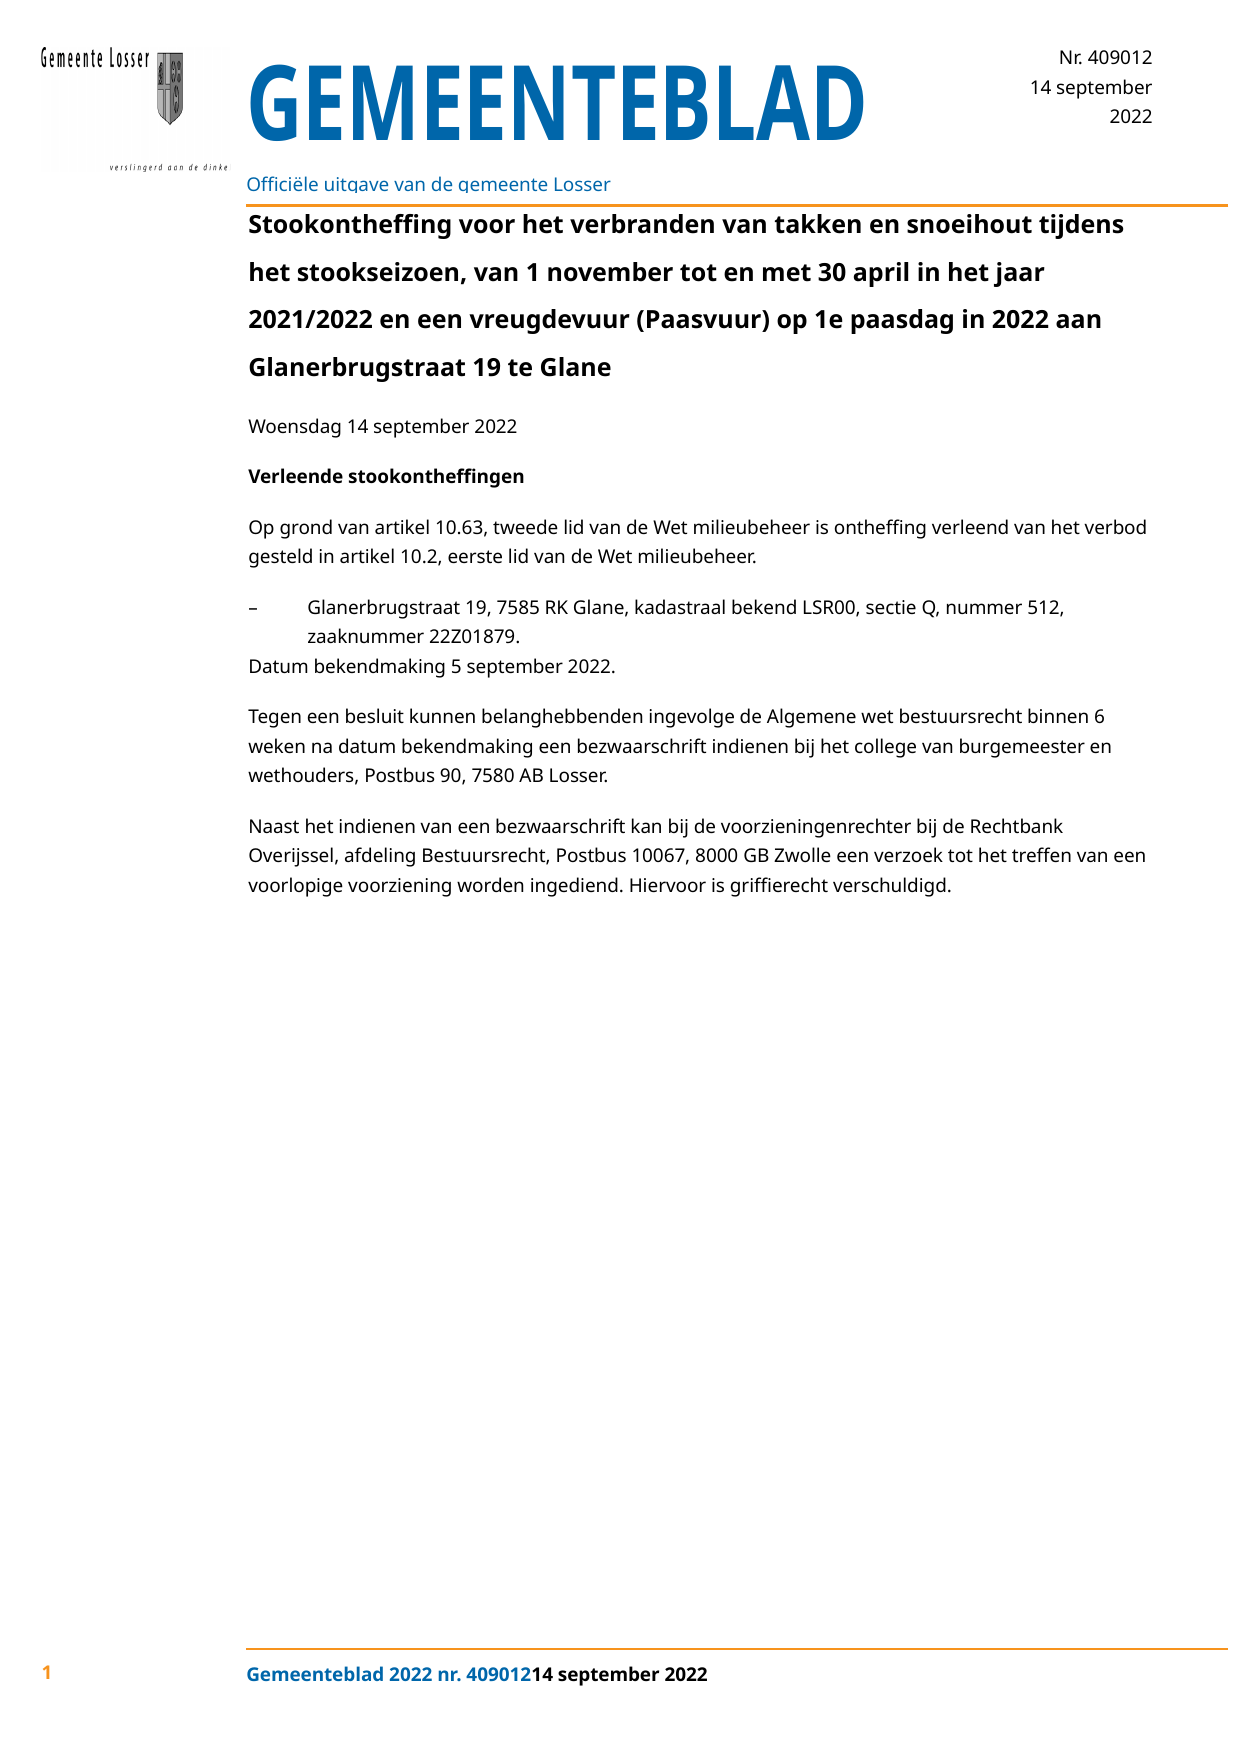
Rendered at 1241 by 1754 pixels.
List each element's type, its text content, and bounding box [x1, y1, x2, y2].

text Tegen een besluit kunnen belanghebbenden ingevolge de Algemene wet bestuursrecht binnen 6 weken na datum bekendmaking een bezwaarschrift indienen bij het college van burgemeester en wethouders, Postbus 90, 7580 AB Losser. [248, 703, 1152, 788]
text Woensdag 14 september 2022 [248, 413, 1152, 439]
list Glanerbrugstraat 19, 7585 RK Glane, kadastraal bekend LSR00, sectie Q, nummer 512, [248, 594, 1152, 620]
text Verleende stookontheffingen [248, 463, 1152, 489]
picture [41, 47, 231, 172]
text Datum bekendmaking 5 september 2022. [248, 653, 1152, 679]
text Op grond van artikel 10.63, tweede lid van de Wet milieubeheer is ontheffing verleend van het verbod gesteld in artikel 10.2, eerste lid van de Wet milieubeheer. [248, 514, 1152, 569]
text Naast het indienen van een bezwaarschrift kan bij de voorzieningenrechter bij de Rechtbank Overijssel, afdeling Bestuursrecht, Postbus 10067, 8000 GB Zwolle een verzoek tot het treffen van een voorlopige voorziening worden ingediend. Hiervoor is griffierecht verschuldigd. [248, 813, 1152, 898]
text Stookontheffing voor het verbranden van takken en snoeihout tijdens het stookseizoen, van 1 november tot en met 30 april in het jaar 2021/2022 en een vreugdevuur (Paasvuur) op 1e paasdag in 2022 aan Glanerbrugstraat 19 te Glane [248, 207, 1152, 384]
list zaaknummer 22Z01879. [248, 623, 1152, 649]
